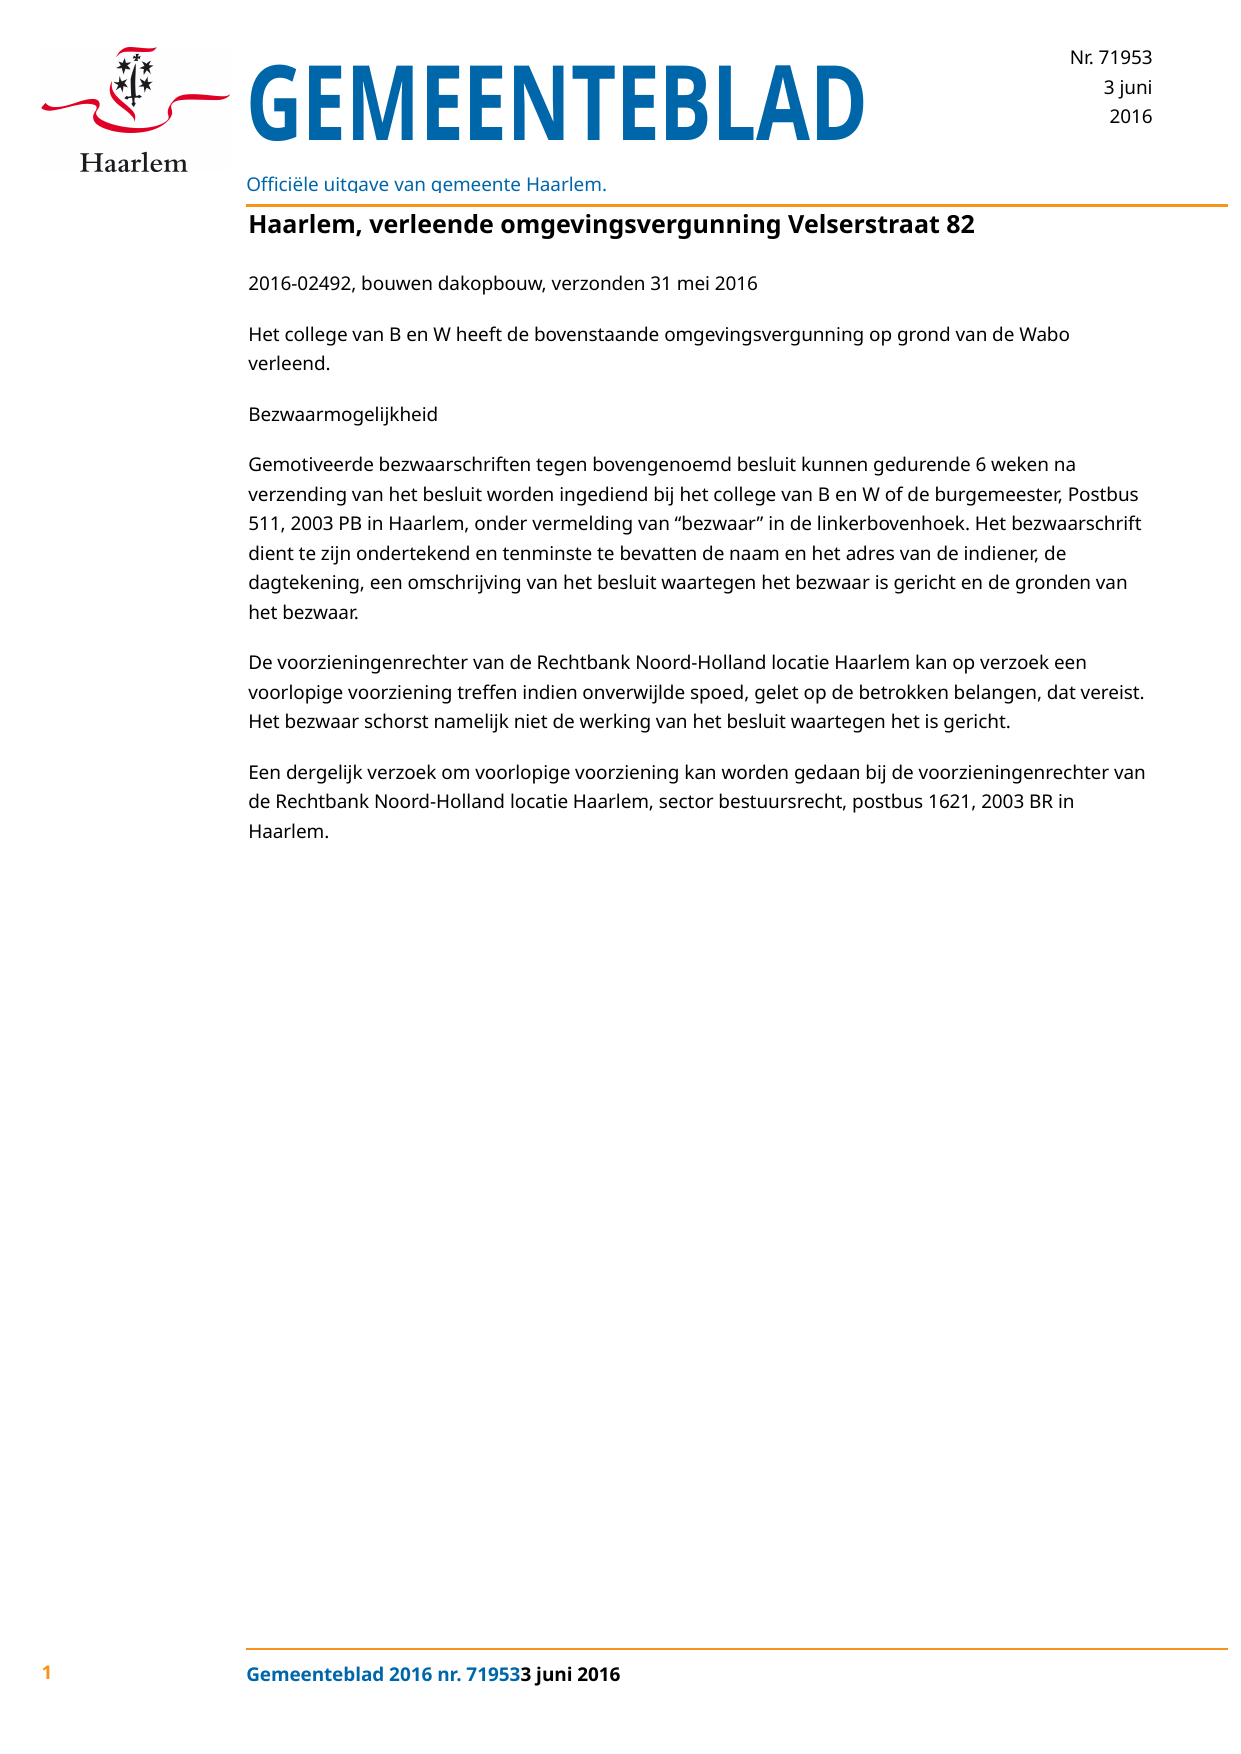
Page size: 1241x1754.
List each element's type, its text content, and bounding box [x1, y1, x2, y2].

picture [41, 47, 231, 172]
text De voorzieningenrechter van de Rechtbank Noord-Holland locatie Haarlem kan op verzoek een voorlopige voorziening treffen indien onverwijlde spoed, gelet op de betrokken belangen, dat vereist. Het bezwaar schorst namelijk niet de werking van het besluit waartegen het is gericht. [248, 649, 1152, 734]
text 2016-02492, bouwen dakopbouw, verzonden 31 mei 2016 [248, 270, 1152, 296]
text Haarlem, verleende omgevingsvergunning Velserstraat 82 [248, 207, 1152, 241]
text Gemotiveerde bezwaarschriften tegen bovengenoemd besluit kunnen gedurende 6 weken na verzending van het besluit worden ingediend bij het college van B en W of de burgemeester, Postbus 511, 2003 PB in Haarlem, onder vermelding van “bezwaar” in de linkerbovenhoek. Het bezwaarschrift dient te zijn ondertekend en tenminste te bevatten de naam en het adres van de indiener, de dagtekening, een omschrijving van het besluit waartegen het bezwaar is gericht en de gronden van het bezwaar. [248, 451, 1152, 625]
text Een dergelijk verzoek om voorlopige voorziening kan worden gedaan bij de voorzieningenrechter van de Rechtbank Noord-Holland locatie Haarlem, sector bestuursrecht, postbus 1621, 2003 BR in Haarlem. [248, 759, 1152, 844]
text Bezwaarmogelijkheid [248, 401, 1152, 426]
text Het college van B en W heeft de bovenstaande omgevingsvergunning op grond van de Wabo verleend. [248, 321, 1152, 376]
